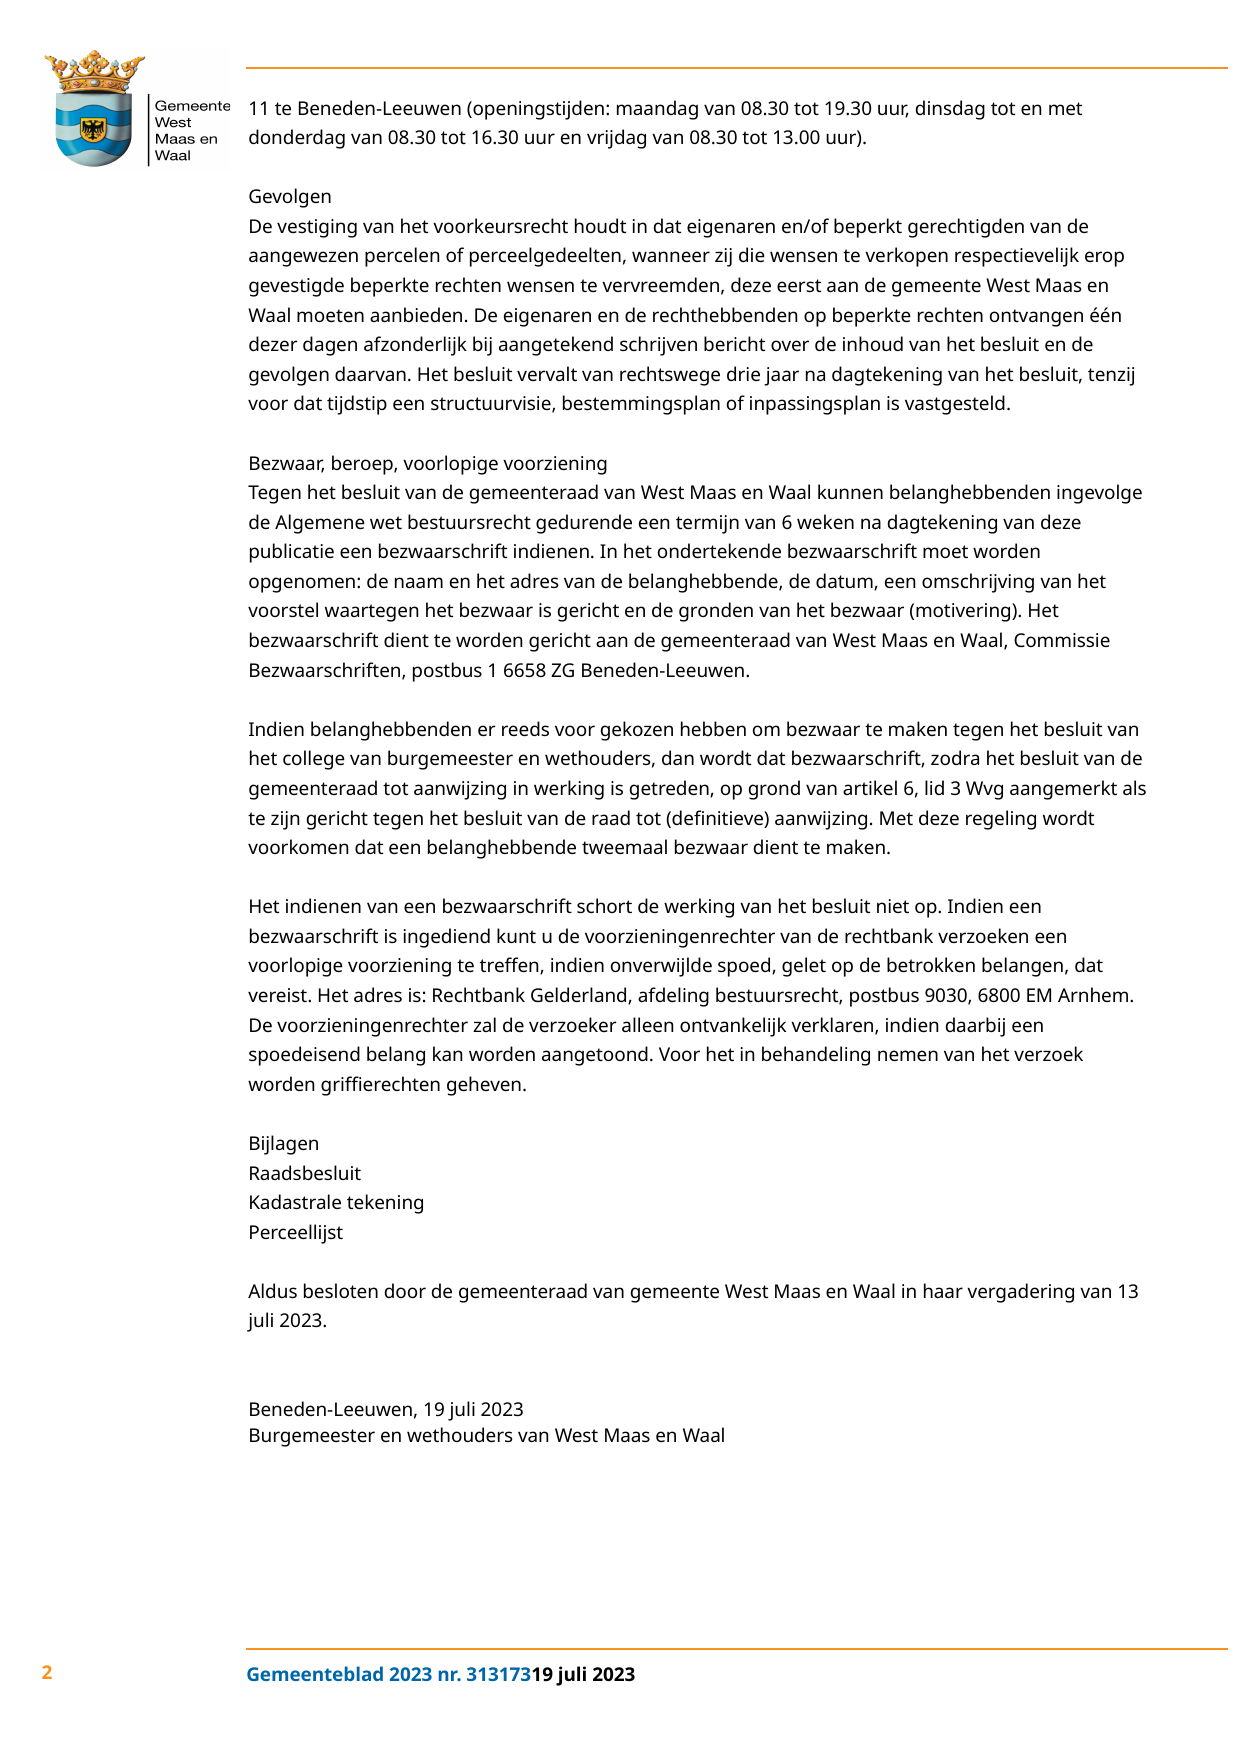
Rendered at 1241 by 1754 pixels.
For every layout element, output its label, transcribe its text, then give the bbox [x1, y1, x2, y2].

text Perceellijst [248, 1219, 1152, 1245]
text Kadastrale tekening [248, 1189, 1152, 1215]
text Gevolgen [248, 183, 1152, 209]
text Aldus besloten door de gemeenteraad van gemeente West Maas en Waal in haar vergadering van 13 juli 2023. [248, 1278, 1152, 1333]
text Beneden-Leeuwen, 19 juli 2023 [248, 1396, 1152, 1422]
text Bijlagen [248, 1130, 1152, 1156]
text Indien belanghebbenden er reeds voor gekozen hebben om bezwaar te maken tegen het besluit van het college van burgemeester en wethouders, dan wordt dat bezwaarschrift, zodra het besluit van de gemeenteraad tot aanwijzing in werking is getreden, op grond van artikel 6, lid 3 Wvg aangemerkt als te zijn gericht tegen het besluit van de raad tot (definitieve) aanwijzing. Met deze regeling wordt voorkomen dat een belanghebbende tweemaal bezwaar dient te maken. [248, 716, 1152, 860]
text 11 te Beneden-Leeuwen (openingstijden: maandag van 08.30 tot 19.30 uur, dinsdag tot en met donderdag van 08.30 tot 16.30 uur en vrijdag van 08.30 tot 13.00 uur). [248, 95, 1152, 150]
text Bezwaar, beroep, voorlopige voorziening [248, 450, 1152, 476]
text De vestiging van het voorkeursrecht houdt in dat eigenaren en/of beperkt gerechtigden van de aangewezen percelen of perceelgedeelten, wanneer zij die wensen te verkopen respectievelijk erop gevestigde beperkte rechten wensen te vervreemden, deze eerst aan de gemeente West Maas en Waal moeten aanbieden. De eigenaren en de rechthebbenden op beperkte rechten ontvangen één dezer dagen afzonderlijk bij aangetekend schrijven bericht over de inhoud van het besluit en de gevolgen daarvan. Het besluit vervalt van rechtswege drie jaar na dagtekening van het besluit, tenzij voor dat tijdstip een structuurvisie, bestemmingsplan of inpassingsplan is vastgesteld. [248, 213, 1152, 416]
text Raadsbesluit [248, 1160, 1152, 1186]
text Tegen het besluit van de gemeenteraad van West Maas en Waal kunnen belanghebbenden ingevolge de Algemene wet bestuursrecht gedurende een termijn van 6 weken na dagtekening van deze publicatie een bezwaarschrift indienen. In het ondertekende bezwaarschrift moet worden opgenomen: de naam en het adres van de belanghebbende, de datum, een omschrijving van het voorstel waartegen het bezwaar is gericht en de gronden van het bezwaar (motivering). Het bezwaarschrift dient te worden gericht aan de gemeenteraad van West Maas en Waal, Commissie Bezwaarschriften, postbus 1 6658 ZG Beneden-Leeuwen. [248, 479, 1152, 683]
picture [41, 47, 231, 172]
text Het indienen van een bezwaarschrift schort de werking van het besluit niet op. Indien een bezwaarschrift is ingediend kunt u de voorzieningenrechter van de rechtbank verzoeken een voorlopige voorziening te treffen, indien onverwijlde spoed, gelet op de betrokken belangen, dat vereist. Het adres is: Rechtbank Gelderland, afdeling bestuursrecht, postbus 9030, 6800 EM Arnhem. De voorzieningenrechter zal de verzoeker alleen ontvankelijk verklaren, indien daarbij een spoedeisend belang kan worden aangetoond. Voor het in behandeling nemen van het verzoek worden griffierechten geheven. [248, 893, 1152, 1097]
text Burgemeester en wethouders van West Maas en Waal [248, 1422, 1152, 1448]
